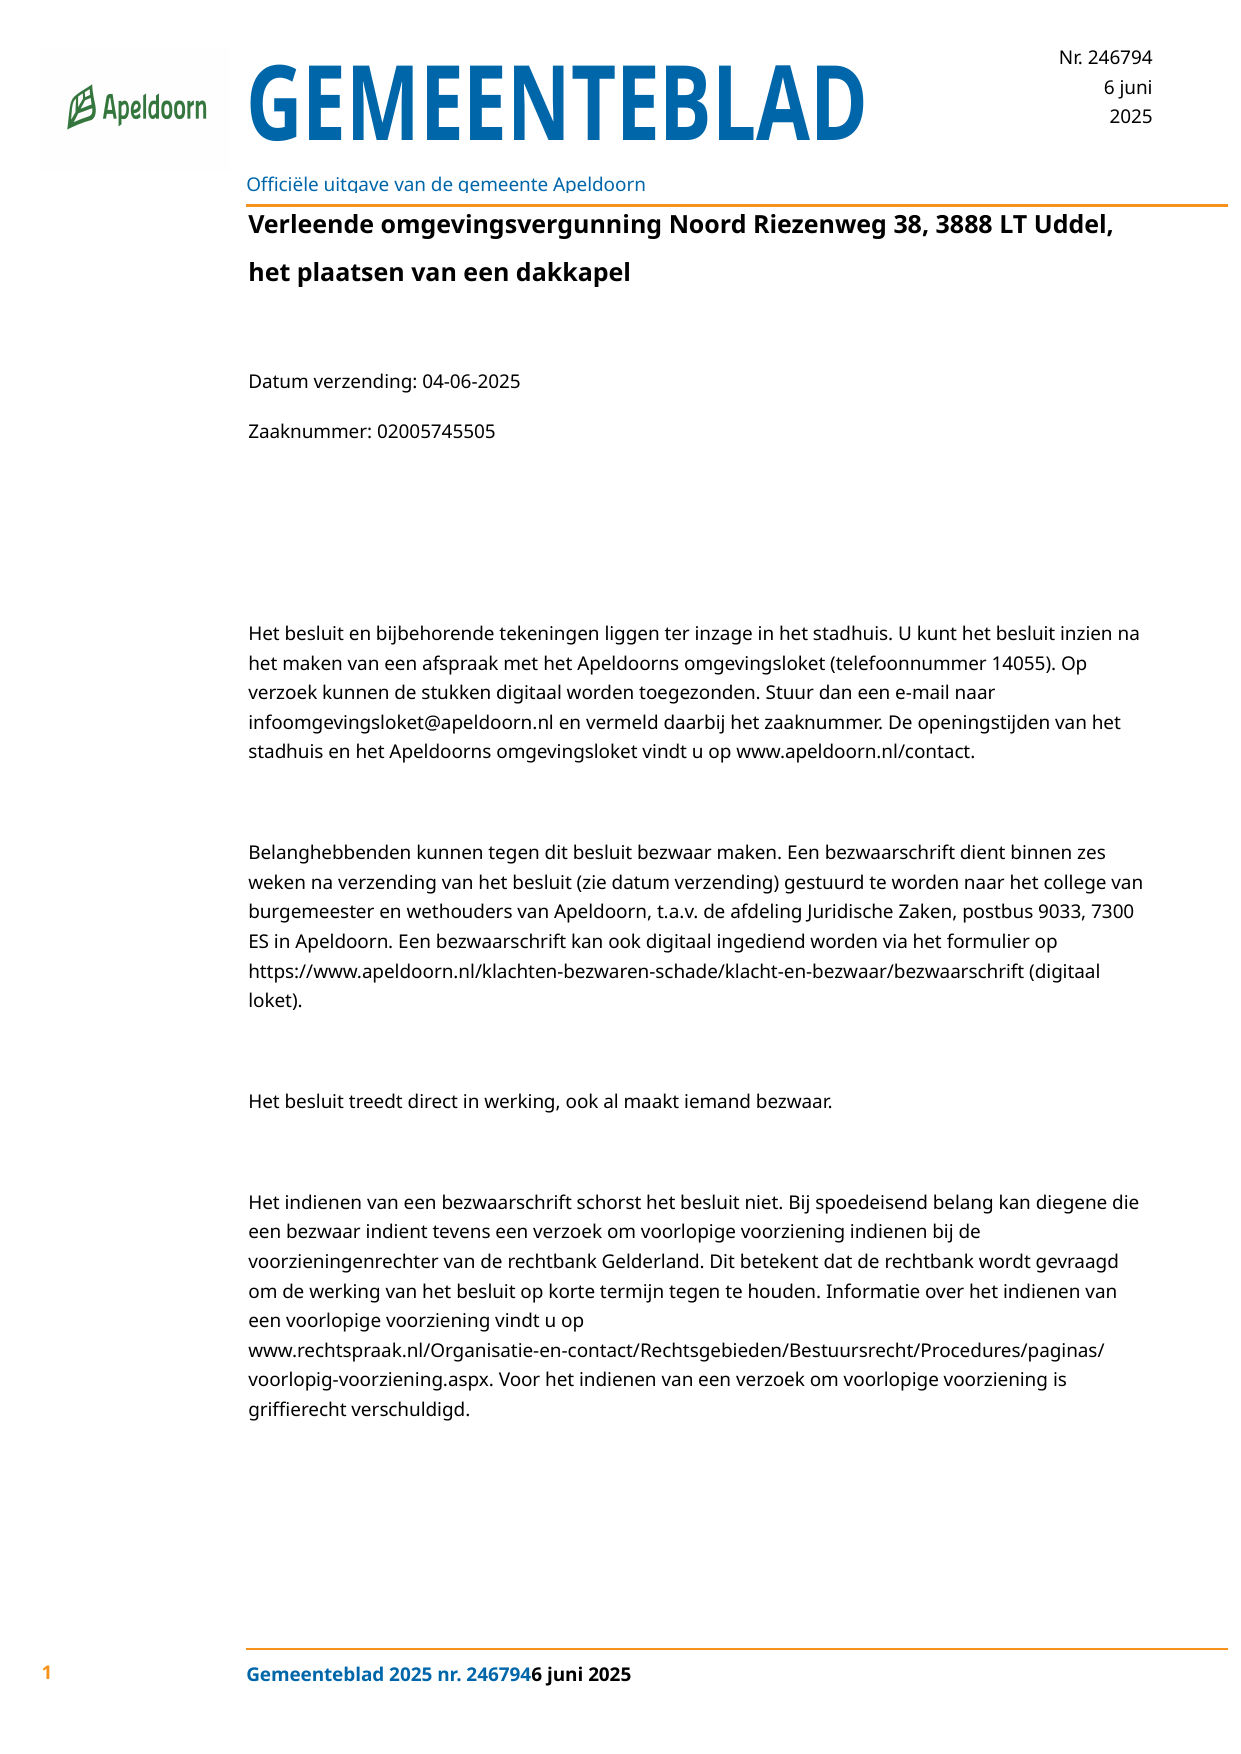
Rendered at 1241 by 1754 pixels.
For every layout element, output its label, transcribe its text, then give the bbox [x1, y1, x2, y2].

text Datum verzending: 04-06-2025 [248, 368, 1152, 394]
text Het besluit treedt direct in werking, ook al maakt iemand bezwaar. [248, 1088, 1152, 1114]
text Het besluit en bijbehorende tekeningen liggen ter inzage in het stadhuis. U kunt het besluit inzien na het maken van een afspraak met het Apeldoorns omgevingsloket (telefoonnummer 14055). Op verzoek kunnen de stukken digitaal worden toegezonden. Stuur dan een e-mail naar infoomgevingsloket@apeldoorn.nl en vermeld daarbij het zaaknummer. De openingstijden van het stadhuis en het Apeldoorns omgevingsloket vindt u op www.apeldoorn.nl/contact. [248, 620, 1152, 764]
text Het indienen van een bezwaarschrift schorst het besluit niet. Bij spoedeisend belang kan diegene die een bezwaar indient tevens een verzoek om voorlopige voorziening indienen bij de voorzieningenrechter van de rechtbank Gelderland. Dit betekent dat de rechtbank wordt gevraagd om de werking van het besluit op korte termijn tegen te houden. Informatie over het indienen van een voorlopige voorziening vindt u op www.rechtspraak.nl/Organisatie-en-contact/Rechtsgebieden/Bestuursrecht/Procedures/paginas/voorlopig-voorziening.aspx. Voor het indienen van een verzoek om voorlopige voorziening is griffierecht verschuldigd. [248, 1189, 1152, 1422]
picture [41, 47, 231, 172]
text Verleende omgevingsvergunning Noord Riezenweg 38, 3888 LT Uddel, het plaatsen van een dakkapel [248, 207, 1152, 288]
text Belanghebbenden kunnen tegen dit besluit bezwaar maken. Een bezwaarschrift dient binnen zes weken na verzending van het besluit (zie datum verzending) gestuurd te worden naar het college van burgemeester en wethouders van Apeldoorn, t.a.v. de afdeling Juridische Zaken, postbus 9033, 7300 ES in Apeldoorn. Een bezwaarschrift kan ook digitaal ingediend worden via het formulier op https://www.apeldoorn.nl/klachten-bezwaren-schade/klacht-en-bezwaar/bezwaarschrift (digitaal loket). [248, 839, 1152, 1013]
text Zaaknummer: 02005745505 [248, 419, 1152, 444]
